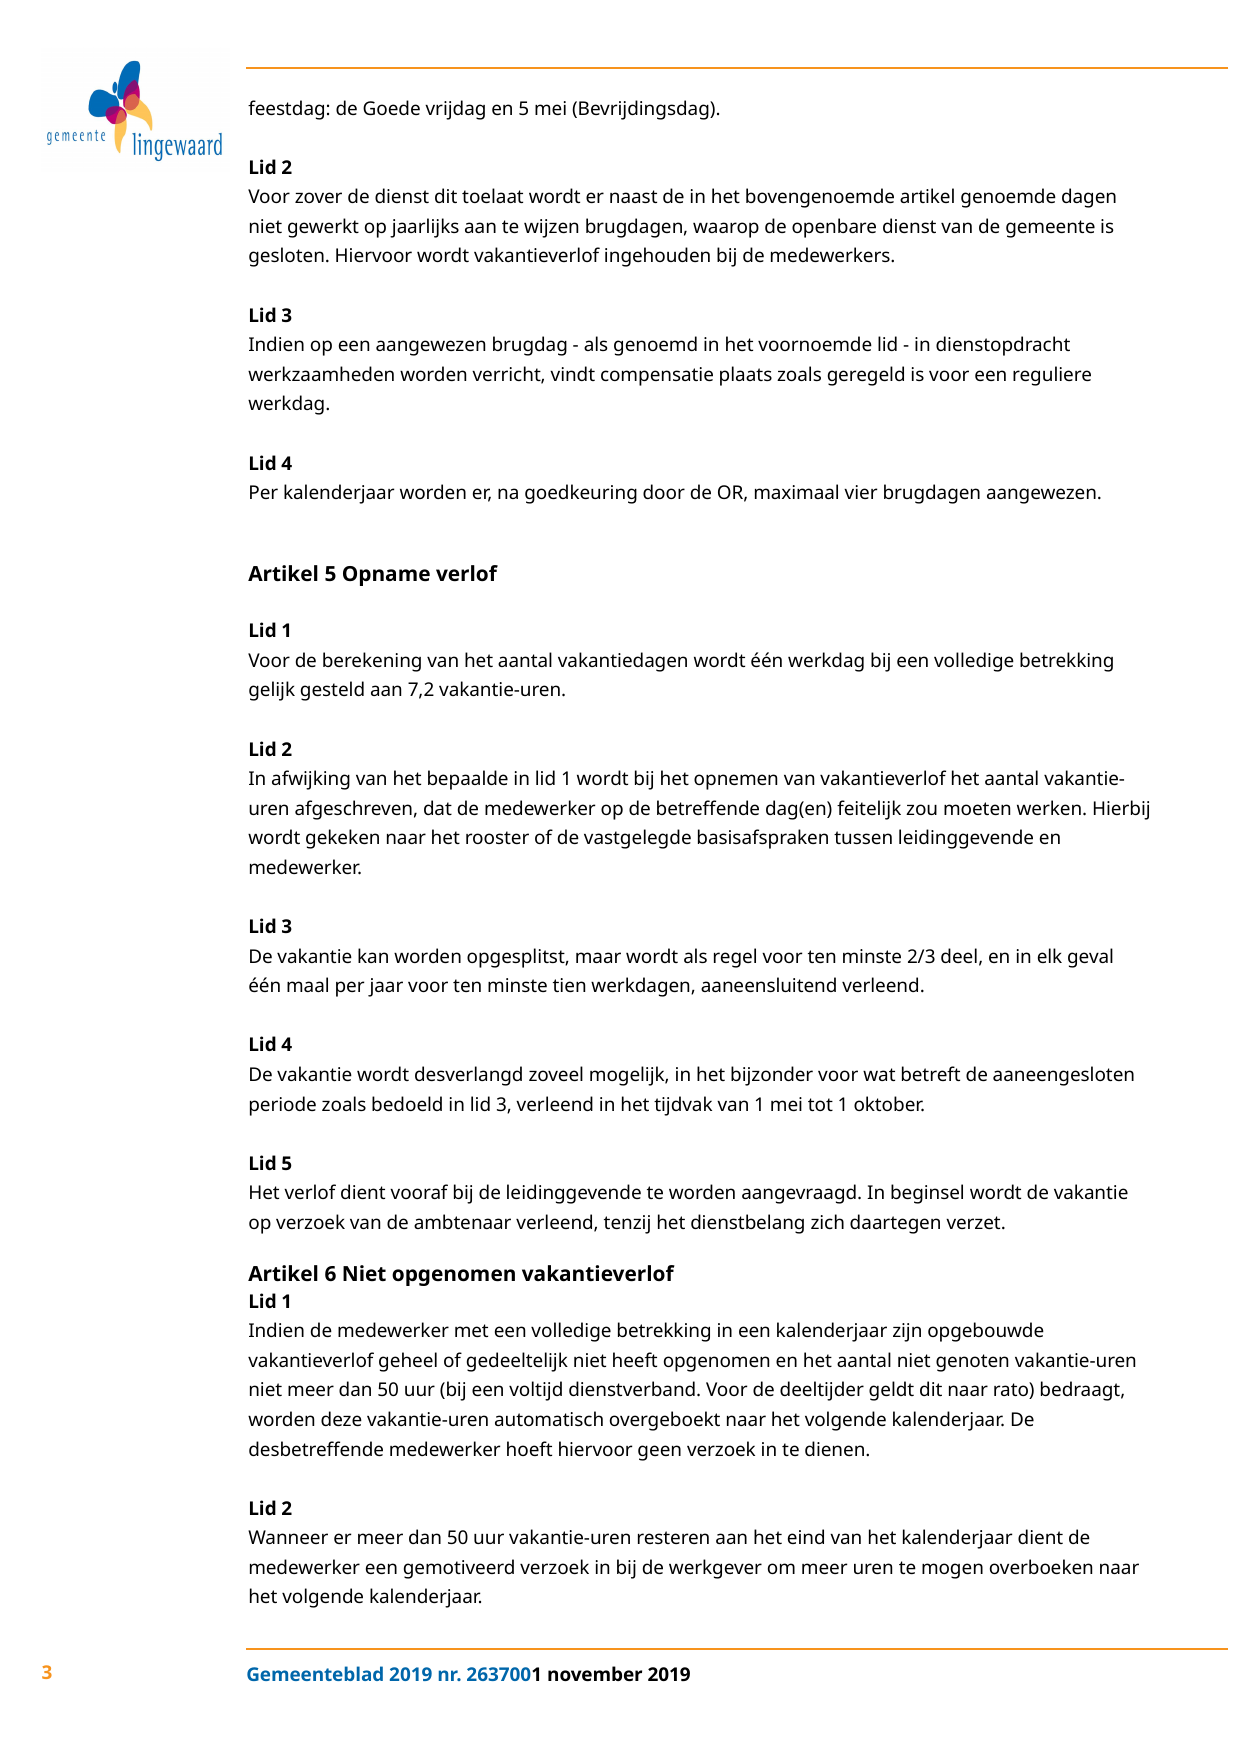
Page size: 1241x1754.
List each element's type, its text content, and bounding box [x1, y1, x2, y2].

picture [41, 47, 231, 172]
text Lid 3 [248, 302, 1152, 328]
text Wanneer er meer dan 50 uur vakantie-uren resteren aan het eind van het kalenderjaar dient de medewerker een gemotiveerd verzoek in bij de werkgever om meer uren te mogen overboeken naar het volgende kalenderjaar. [248, 1524, 1152, 1609]
text Voor de berekening van het aantal vakantiedagen wordt één werkdag bij een volledige betrekking gelijk gesteld aan 7,2 vakantie-uren. [248, 647, 1152, 702]
text Lid 5 [248, 1150, 1152, 1176]
text De vakantie kan worden opgesplitst, maar wordt als regel voor ten minste 2/3 deel, en in elk geval één maal per jaar voor ten minste tien werkdagen, aaneensluitend verleend. [248, 943, 1152, 998]
text Indien op een aangewezen brugdag - als genoemd in het voornoemde lid - in dienstopdracht werkzaamheden worden verricht, vindt compensatie plaats zoals geregeld is voor een reguliere werkdag. [248, 331, 1152, 416]
text Lid 4 [248, 450, 1152, 476]
text Lid 2 [248, 154, 1152, 180]
text Lid 4 [248, 1032, 1152, 1057]
text Lid 2 [248, 736, 1152, 761]
text Per kalenderjaar worden er, na goedkeuring door de OR, maximaal vier brugdagen aangewezen. [248, 479, 1152, 505]
text Lid 1 [248, 617, 1152, 643]
text De vakantie wordt desverlangd zoveel mogelijk, in het bijzonder voor wat betreft de aaneengesloten periode zoals bedoeld in lid 3, verleend in het tijdvak van 1 mei tot 1 oktober. [248, 1061, 1152, 1116]
text Lid 3 [248, 913, 1152, 939]
text Indien de medewerker met een volledige betrekking in een kalenderjaar zijn opgebouwde vakantieverlof geheel of gedeeltelijk niet heeft opgenomen en het aantal niet genoten vakantie-uren niet meer dan 50 uur (bij een voltijd dienstverband. Voor de deeltijder geldt dit naar rato) bedraagt, worden deze vakantie-uren automatisch overgeboekt naar het volgende kalenderjaar. De desbetreffende medewerker hoeft hiervoor geen verzoek in te dienen. [248, 1317, 1152, 1462]
text Lid 1 [248, 1288, 1152, 1314]
text feestdag: de Goede vrijdag en 5 mei (Bevrijdingsdag). [248, 95, 1152, 121]
text Artikel 5 Opname verlof [248, 559, 1152, 588]
text Voor zover de dienst dit toelaat wordt er naast de in het bovengenoemde artikel genoemde dagen niet gewerkt op jaarlijks aan te wijzen brugdagen, waarop de openbare dienst van de gemeente is gesloten. Hiervoor wordt vakantieverlof ingehouden bij de medewerkers. [248, 183, 1152, 268]
text Artikel 6 Niet opgenomen vakantieverlof [248, 1259, 1152, 1288]
text Lid 2 [248, 1495, 1152, 1521]
text In afwijking van het bepaalde in lid 1 wordt bij het opnemen van vakantieverlof het aantal vakantie-uren afgeschreven, dat de medewerker op de betreffende dag(en) feitelijk zou moeten werken. Hierbij wordt gekeken naar het rooster of de vastgelegde basisafspraken tussen leidinggevende en medewerker. [248, 765, 1152, 880]
text Het verlof dient vooraf bij de leidinggevende te worden aangevraagd. In beginsel wordt de vakantie op verzoek van de ambtenaar verleend, tenzij het dienstbelang zich daartegen verzet. [248, 1179, 1152, 1235]
